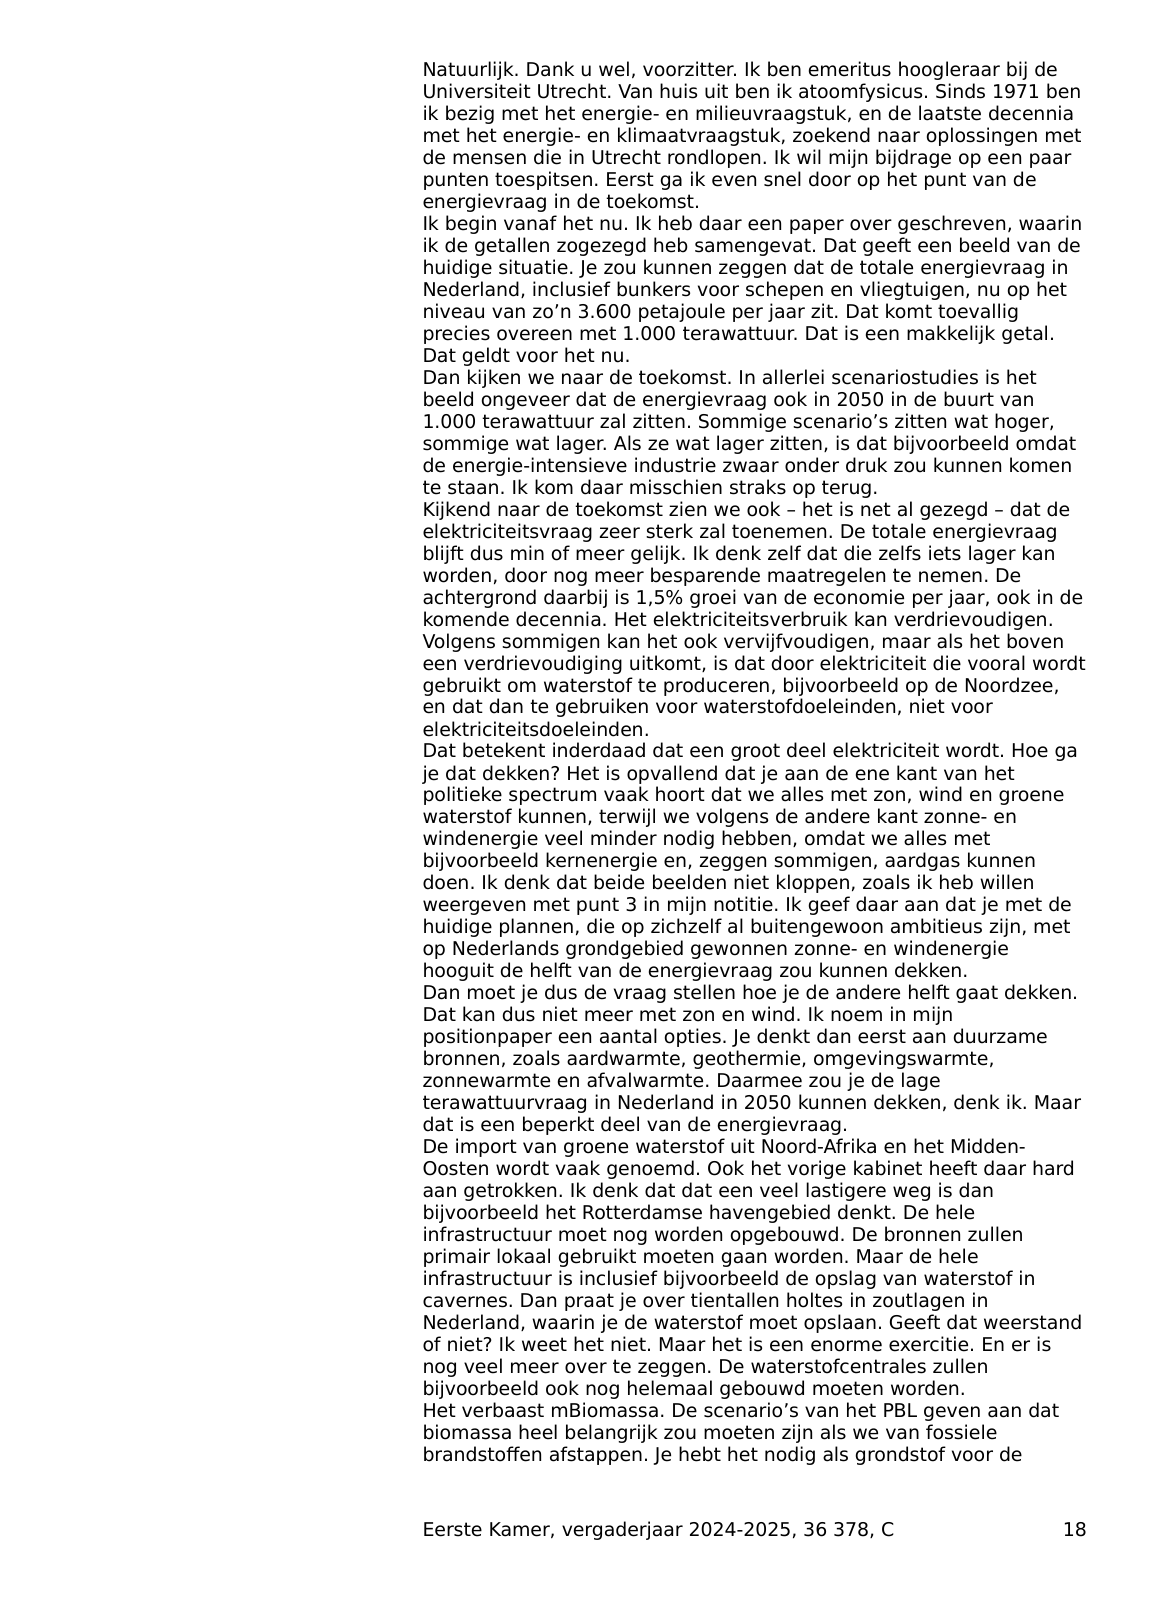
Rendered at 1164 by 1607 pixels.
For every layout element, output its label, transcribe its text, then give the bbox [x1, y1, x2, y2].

text Dan kijken we naar de toekomst. In allerlei scenariostudies is het beeld ongeveer dat de energievraag ook in 2050 in de buurt van 1.000 terawattuur zal zitten. Sommige scenario’s zitten wat hoger, sommige wat lager. Als ze wat lager zitten, is dat bijvoorbeeld omdat de energie-intensieve industrie zwaar onder druk zou kunnen komen te staan. Ik kom daar misschien straks op terug. [422, 367, 1087, 499]
text Kijkend naar de toekomst zien we ook – het is net al gezegd – dat de elektriciteitsvraag zeer sterk zal toenemen. De totale energievraag blijft dus min of meer gelijk. Ik denk zelf dat die zelfs iets lager kan worden, door nog meer besparende maatregelen te nemen. De achtergrond daarbij is 1,5% groei van de economie per jaar, ook in de komende decennia. Het elektriciteitsverbruik kan verdrievoudigen. Volgens sommigen kan het ook vervijfvoudigen, maar als het boven een verdrievoudiging uitkomt, is dat door elektriciteit die vooral wordt gebruikt om waterstof te produceren, bijvoorbeeld op de Noordzee, en dat dan te gebruiken voor waterstofdoeleinden, niet voor elektriciteitsdoeleinden. [422, 499, 1087, 740]
text Dat betekent inderdaad dat een groot deel elektriciteit wordt. Hoe ga je dat dekken? Het is opvallend dat je aan de ene kant van het politieke spectrum vaak hoort dat we alles met zon, wind en groene waterstof kunnen, terwijl we volgens de andere kant zonne- en windenergie veel minder nodig hebben, omdat we alles met bijvoorbeeld kernenergie en, zeggen sommigen, aardgas kunnen doen. Ik denk dat beide beelden niet kloppen, zoals ik heb willen weergeven met punt 3 in mijn notitie. Ik geef daar aan dat je met de huidige plannen, die op zichzelf al buitengewoon ambitieus zijn, met op Nederlands grondgebied gewonnen zonne- en windenergie hooguit de helft van de energievraag zou kunnen dekken. [422, 740, 1087, 982]
text Dan moet je dus de vraag stellen hoe je de andere helft gaat dekken. Dat kan dus niet meer met zon en wind. Ik noem in mijn positionpaper een aantal opties. Je denkt dan eerst aan duurzame bronnen, zoals aardwarmte, geothermie, omgevingswarmte, zonnewarmte en afvalwarmte. Daarmee zou je de lage terawattuurvraag in Nederland in 2050 kunnen dekken, denk ik. Maar dat is een beperkt deel van de energievraag. [422, 982, 1087, 1136]
text De import van groene waterstof uit Noord-Afrika en het Midden-Oosten wordt vaak genoemd. Ook het vorige kabinet heeft daar hard aan getrokken. Ik denk dat dat een veel lastigere weg is dan bijvoorbeeld het Rotterdamse havengebied denkt. De hele infrastructuur moet nog worden opgebouwd. De bronnen zullen primair lokaal gebruikt moeten gaan worden. Maar de hele infrastructuur is inclusief bijvoorbeeld de opslag van waterstof in cavernes. Dan praat je over tientallen holtes in zoutlagen in Nederland, waarin je de waterstof moet opslaan. Geeft dat weerstand of niet? Ik weet het niet. Maar het is een enorme exercitie. En er is nog veel meer over te zeggen. De waterstofcentrales zullen bijvoorbeeld ook nog helemaal gebouwd moeten worden. [422, 1136, 1087, 1400]
text Ik begin vanaf het nu. Ik heb daar een paper over geschreven, waarin ik de getallen zogezegd heb samengevat. Dat geeft een beeld van de huidige situatie. Je zou kunnen zeggen dat de totale energievraag in Nederland, inclusief bunkers voor schepen en vliegtuigen, nu op het niveau van zo’n 3.600 petajoule per jaar zit. Dat komt toevallig precies overeen met 1.000 terawattuur. Dat is een makkelijk getal. Dat geldt voor het nu. [422, 213, 1087, 367]
text Natuurlijk. Dank u wel, voorzitter. Ik ben emeritus hoogleraar bij de Universiteit Utrecht. Van huis uit ben ik atoomfysicus. Sinds 1971 ben ik bezig met het energie- en milieuvraagstuk, en de laatste decennia met het energie- en klimaatvraagstuk, zoekend naar oplossingen met de mensen die in Utrecht rondlopen. Ik wil mijn bijdrage op een paar punten toespitsen. Eerst ga ik even snel door op het punt van de energievraag in de toekomst. [422, 59, 1087, 213]
text Het verbaast mBiomassa. De scenario’s van het PBL geven aan dat biomassa heel belangrijk zou moeten zijn als we van fossiele brandstoffen afstappen. Je hebt het nodig als grondstof voor de [422, 1400, 1087, 1466]
